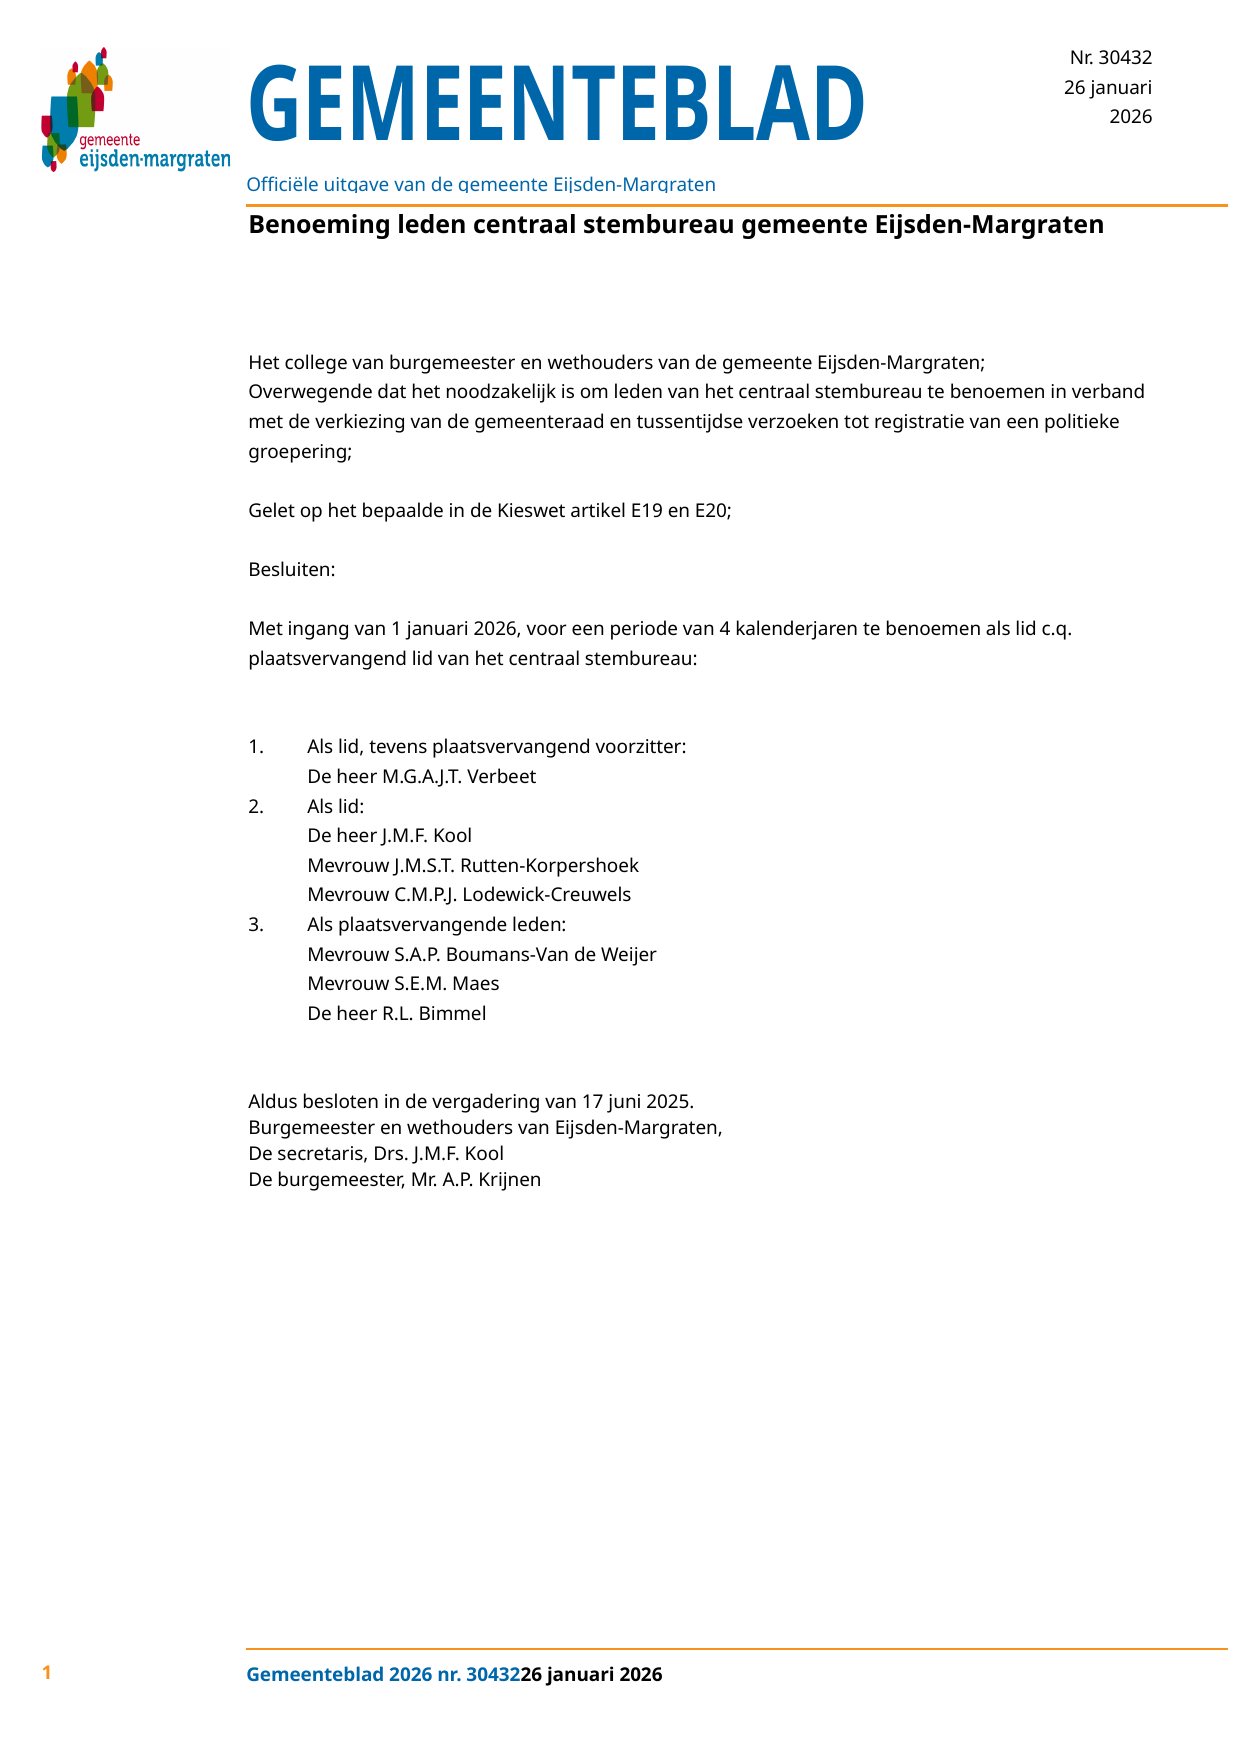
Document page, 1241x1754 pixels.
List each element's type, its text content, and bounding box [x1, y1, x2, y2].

list Als plaatsvervangende leden: [248, 911, 1152, 937]
text Benoeming leden centraal stembureau gemeente Eijsden-Margraten [248, 207, 1152, 241]
text Besluiten: [248, 556, 1152, 582]
list Als lid, tevens plaatsvervangend voorzitter: [248, 734, 1152, 759]
text Het college van burgemeester en wethouders van de gemeente Eijsden-Margraten; [248, 349, 1152, 375]
list De heer J.M.F. Kool [248, 822, 1152, 848]
text De secretaris, Drs. J.M.F. Kool [248, 1140, 1152, 1166]
text Gelet op het bepaalde in de Kieswet artikel E19 en E20; [248, 497, 1152, 523]
text Met ingang van 1 januari 2026, voor een periode van 4 kalenderjaren te benoemen als lid c.q. plaatsvervangend lid van het centraal stembureau: [248, 615, 1152, 671]
list Mevrouw C.M.P.J. Lodewick-Creuwels [248, 882, 1152, 907]
text De burgemeester, Mr. A.P. Krijnen [248, 1166, 1152, 1192]
list De heer R.L. Bimmel [248, 1000, 1152, 1026]
list Als lid: [248, 793, 1152, 819]
text Burgemeester en wethouders van Eijsden-Margraten, [248, 1114, 1152, 1140]
list De heer M.G.A.J.T. Verbeet [248, 763, 1152, 789]
picture [41, 47, 231, 172]
text Aldus besloten in de vergadering van 17 juni 2025. [248, 1089, 1152, 1114]
list Mevrouw S.A.P. Boumans-Van de Weijer [248, 941, 1152, 967]
text Overwegende dat het noodzakelijk is om leden van het centraal stembureau te benoemen in verband met de verkiezing van de gemeenteraad en tussentijdse verzoeken tot registratie van een politieke groepering; [248, 379, 1152, 464]
list Mevrouw S.E.M. Maes [248, 970, 1152, 996]
list Mevrouw J.M.S.T. Rutten-Korpershoek [248, 852, 1152, 878]
